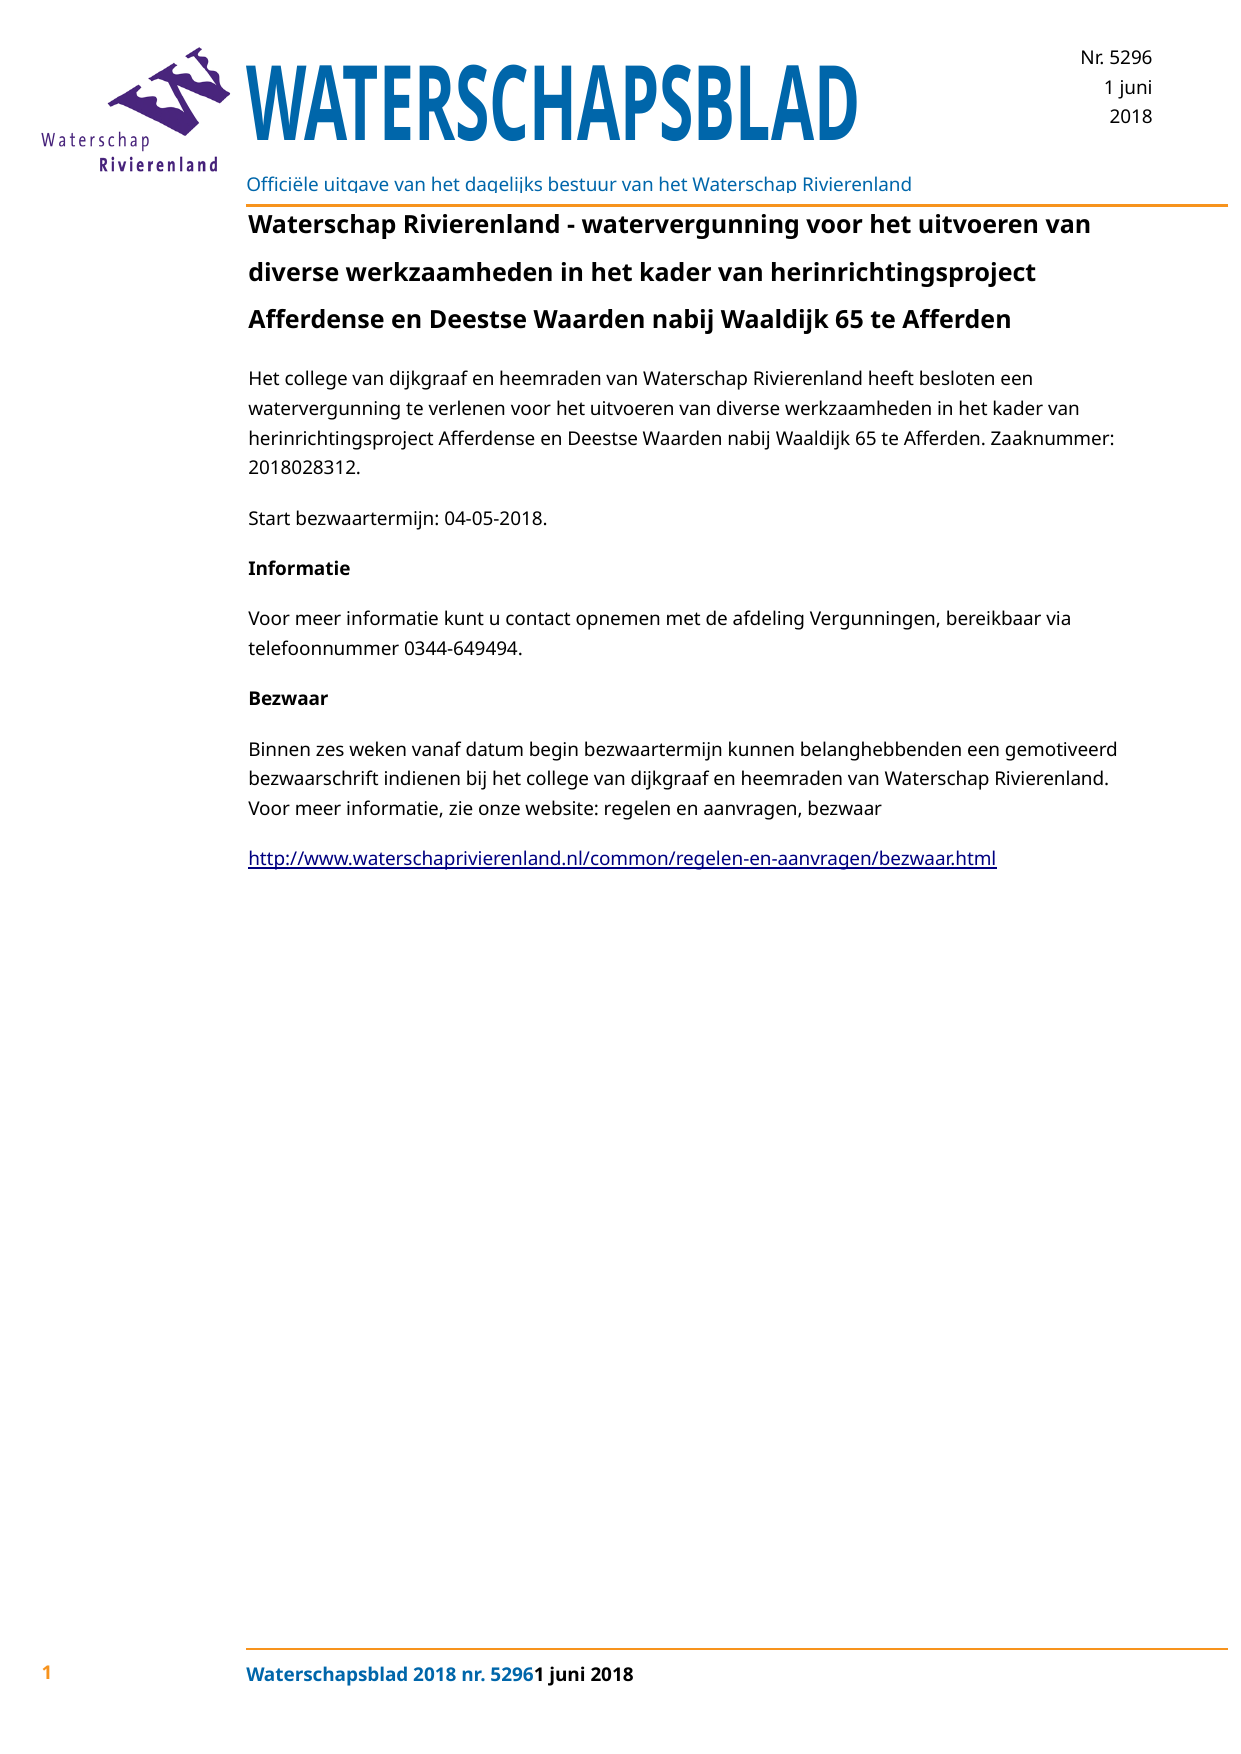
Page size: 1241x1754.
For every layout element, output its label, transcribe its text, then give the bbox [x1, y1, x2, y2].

text Waterschap Rivierenland - watervergunning voor het uitvoeren van diverse werkzaamheden in het kader van herinrichtingsproject Afferdense en Deestse Waarden nabij Waaldijk 65 te Afferden [248, 207, 1152, 336]
text Start bezwaartermijn: 04-05-2018. [248, 505, 1152, 530]
text Het college van dijkgraaf en heemraden van Waterschap Rivierenland heeft besloten een watervergunning te verlenen voor het uitvoeren van diverse werkzaamheden in het kader van herinrichtingsproject Afferdense en Deestse Waarden nabij Waaldijk 65 te Afferden. Zaaknummer: 2018028312. [248, 366, 1152, 480]
text Voor meer informatie kunt u contact opnemen met de afdeling Vergunningen, bereikbaar via telefoonnummer 0344-649494. [248, 606, 1152, 661]
picture [41, 47, 231, 172]
text Bezwaar [248, 686, 1152, 711]
text http://www.waterschaprivierenland.nl/common/regelen-en-aanvragen/bezwaar.html [248, 846, 1152, 871]
text Informatie [248, 555, 1152, 581]
text Binnen zes weken vanaf datum begin bezwaartermijn kunnen belanghebbenden een gemotiveerd bezwaarschrift indienen bij het college van dijkgraaf en heemraden van Waterschap Rivierenland. Voor meer informatie, zie onze website: regelen en aanvragen, bezwaar [248, 736, 1152, 821]
